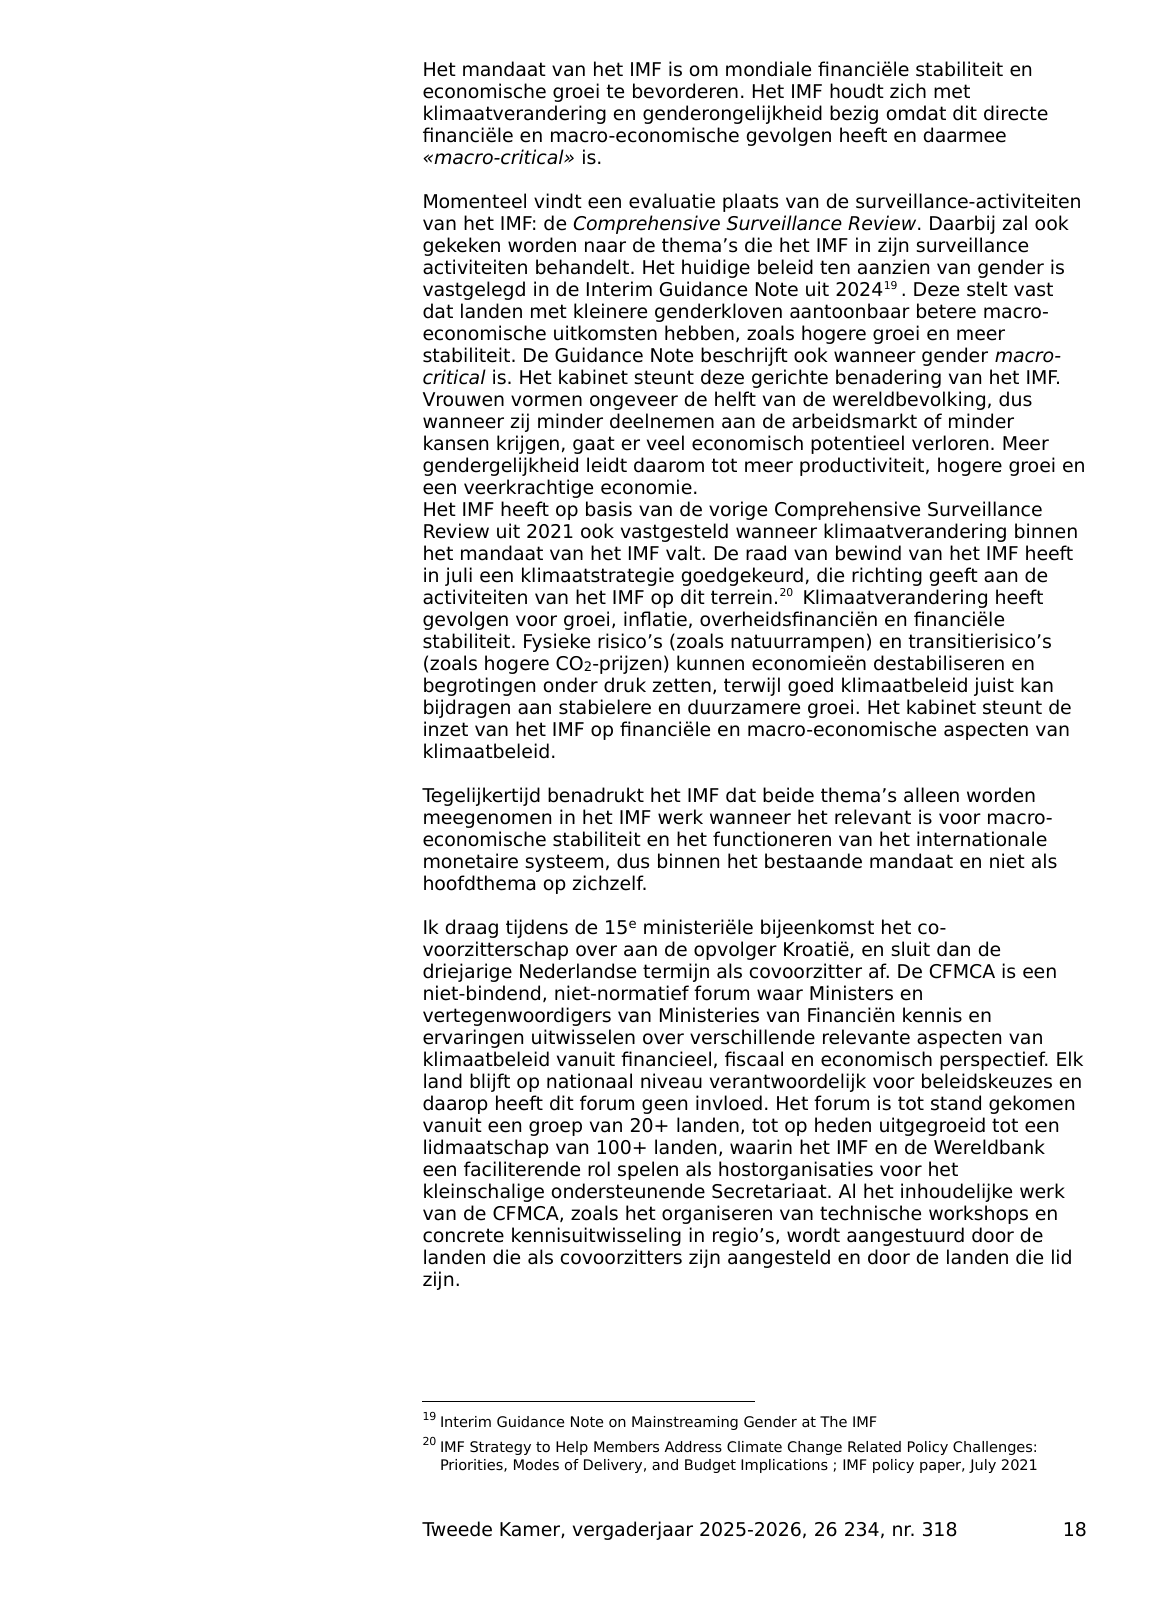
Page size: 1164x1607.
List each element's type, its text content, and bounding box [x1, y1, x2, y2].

text Het mandaat van het IMF is om mondiale financiële stabiliteit en economische groei te bevorderen. Het IMF houdt zich met klimaatverandering en genderongelijkheid bezig omdat dit directe financiële en macro-economische gevolgen heeft en daarmee «macro-critical» is. [422, 59, 1087, 169]
text Interim Guidance Note on Mainstreaming Gender at The IMF [422, 1410, 1087, 1432]
text Het IMF heeft op basis van de vorige Comprehensive Surveillance Review uit 2021 ook vastgesteld wanneer klimaatverandering binnen het mandaat van het IMF valt. De raad van bewind van het IMF heeft in juli een klimaatstrategie goedgekeurd, die richting geeft aan de activiteiten van het IMF op dit terrein. Klimaatverandering heeft gevolgen voor groei, inflatie, overheidsfinanciën en financiële stabiliteit. Fysieke risico’s (zoals natuurrampen) en transitierisico’s (zoals hogere CO2-prijzen) kunnen economieën destabiliseren en begrotingen onder druk zetten, terwijl goed klimaatbeleid juist kan bijdragen aan stabielere en duurzamere groei. Het kabinet steunt de inzet van het IMF op financiële en macro-economische aspecten van klimaatbeleid. [422, 499, 1087, 763]
text IMF Strategy to Help Members Address Climate Change Related Policy Challenges: Priorities, Modes of Delivery, and Budget Implications ; IMF policy paper, July 2021 [422, 1435, 1087, 1474]
text Momenteel vindt een evaluatie plaats van de surveillance-activiteiten van het IMF: de Comprehensive Surveillance Review. Daarbij zal ook gekeken worden naar de thema’s die het IMF in zijn surveillance activiteiten behandelt. Het huidige beleid ten aanzien van gender is vastgelegd in de Interim Guidance Note uit 2024. Deze stelt vast dat landen met kleinere genderkloven aantoonbaar betere macro-economische uitkomsten hebben, zoals hogere groei en meer stabiliteit. De Guidance Note beschrijft ook wanneer gender macro-critical is. Het kabinet steunt deze gerichte benadering van het IMF. Vrouwen vormen ongeveer de helft van de wereldbevolking, dus wanneer zij minder deelnemen aan de arbeidsmarkt of minder kansen krijgen, gaat er veel economisch potentieel verloren. Meer gendergelijkheid leidt daarom tot meer productiviteit, hogere groei en een veerkrachtige economie. [422, 191, 1087, 499]
text Ik draag tijdens de 15e ministeriële bijeenkomst het co-voorzitterschap over aan de opvolger Kroatië, en sluit dan de driejarige Nederlandse termijn als covoorzitter af. De CFMCA is een niet-bindend, niet-normatief forum waar Ministers en vertegenwoordigers van Ministeries van Financiën kennis en ervaringen uitwisselen over verschillende relevante aspecten van klimaatbeleid vanuit financieel, fiscaal en economisch perspectief. Elk land blijft op nationaal niveau verantwoordelijk voor beleidskeuzes en daarop heeft dit forum geen invloed. Het forum is tot stand gekomen vanuit een groep van 20+ landen, tot op heden uitgegroeid tot een lidmaatschap van 100+ landen, waarin het IMF en de Wereldbank een faciliterende rol spelen als hostorganisaties voor het kleinschalige ondersteunende Secretariaat. Al het inhoudelijke werk van de CFMCA, zoals het organiseren van technische workshops en concrete kennisuitwisseling in regio’s, wordt aangestuurd door de landen die als covoorzitters zijn aangesteld en door de landen die lid zijn. [422, 917, 1087, 1291]
text Tegelijkertijd benadrukt het IMF dat beide thema’s alleen worden meegenomen in het IMF werk wanneer het relevant is voor macro-economische stabiliteit en het functioneren van het internationale monetaire systeem, dus binnen het bestaande mandaat en niet als hoofdthema op zichzelf. [422, 785, 1087, 895]
